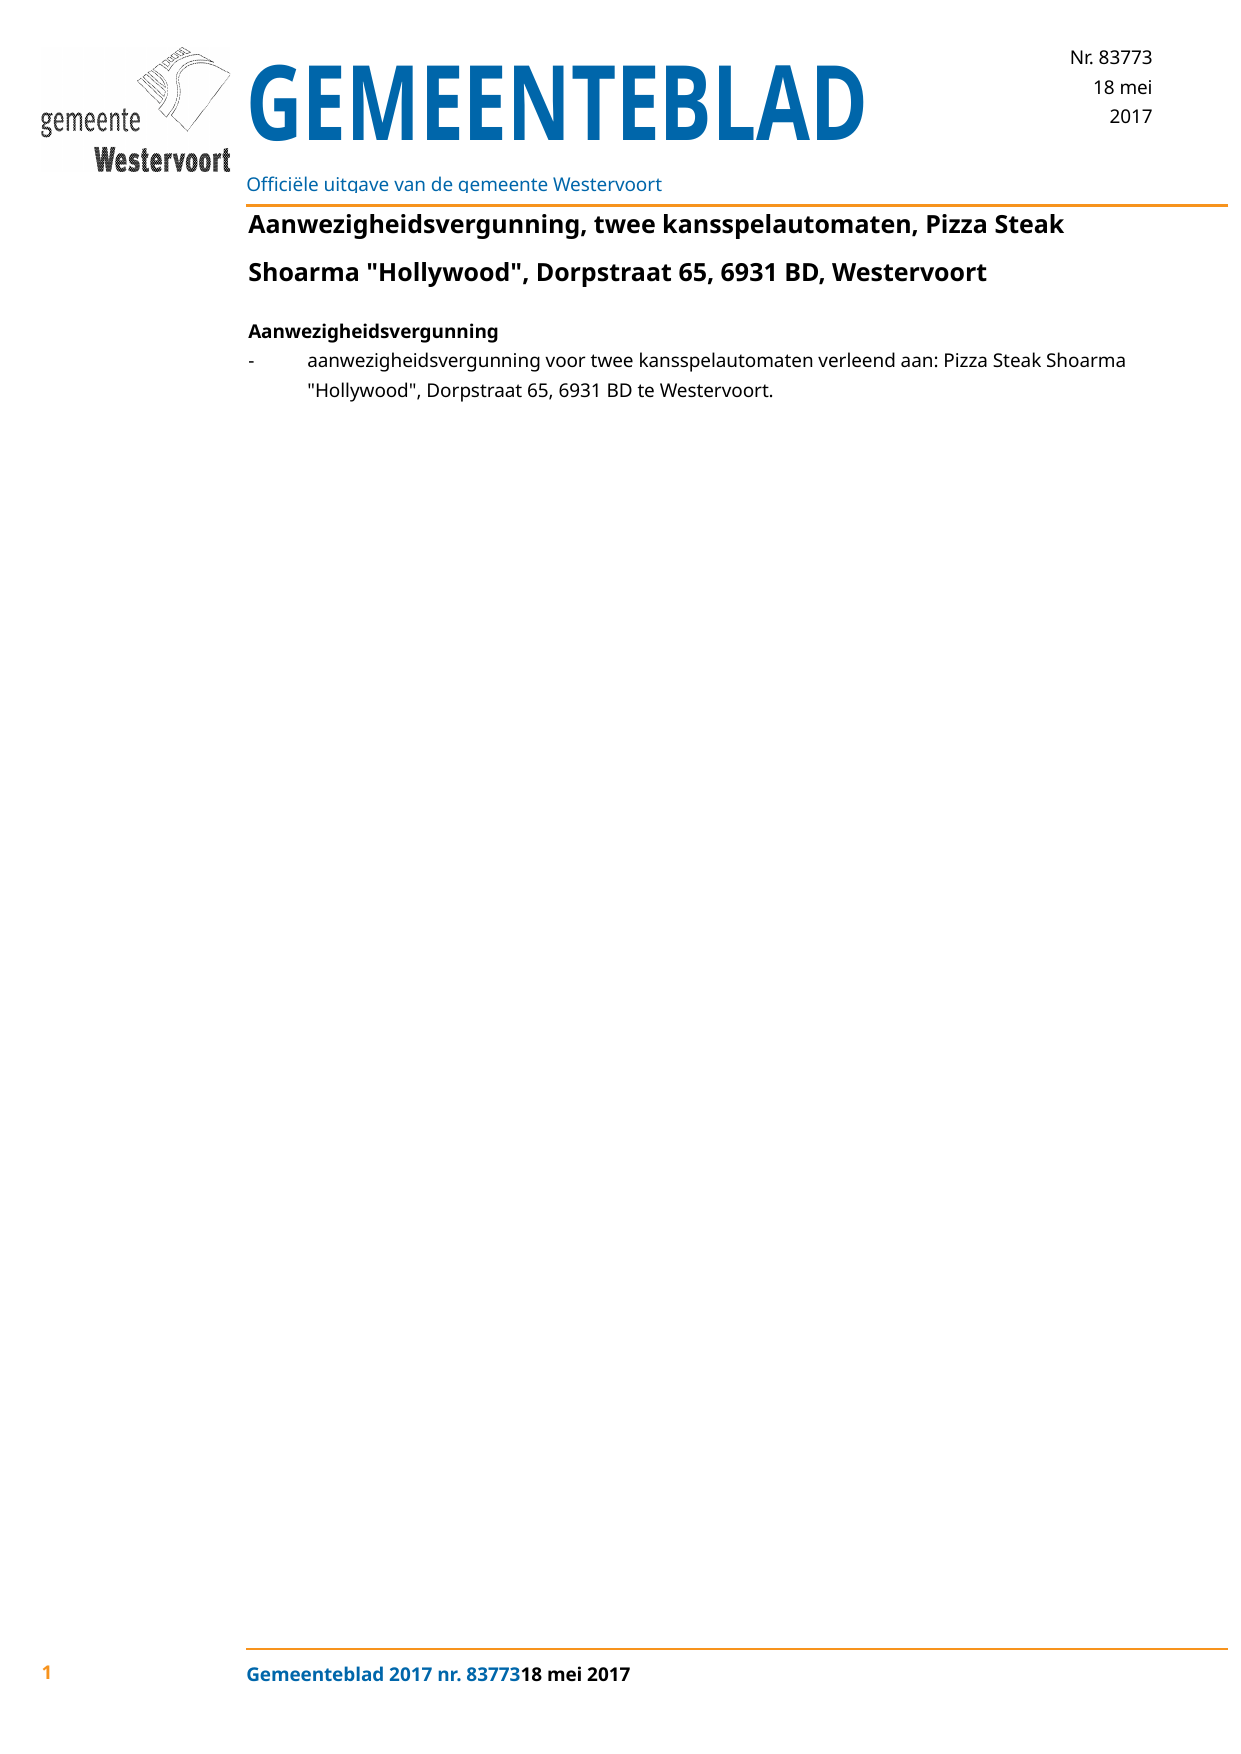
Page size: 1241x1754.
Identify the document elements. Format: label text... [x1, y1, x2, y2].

list aanwezigheidsvergunning voor twee kansspelautomaten verleend aan: Pizza Steak Shoarma "Hollywood", Dorpstraat 65, 6931 BD te Westervoort. [248, 347, 1152, 403]
picture [41, 47, 231, 172]
text Aanwezigheidsvergunning, twee kansspelautomaten, Pizza Steak Shoarma "Hollywood", Dorpstraat 65, 6931 BD, Westervoort [248, 207, 1152, 288]
text Aanwezigheidsvergunning [248, 318, 1152, 344]
